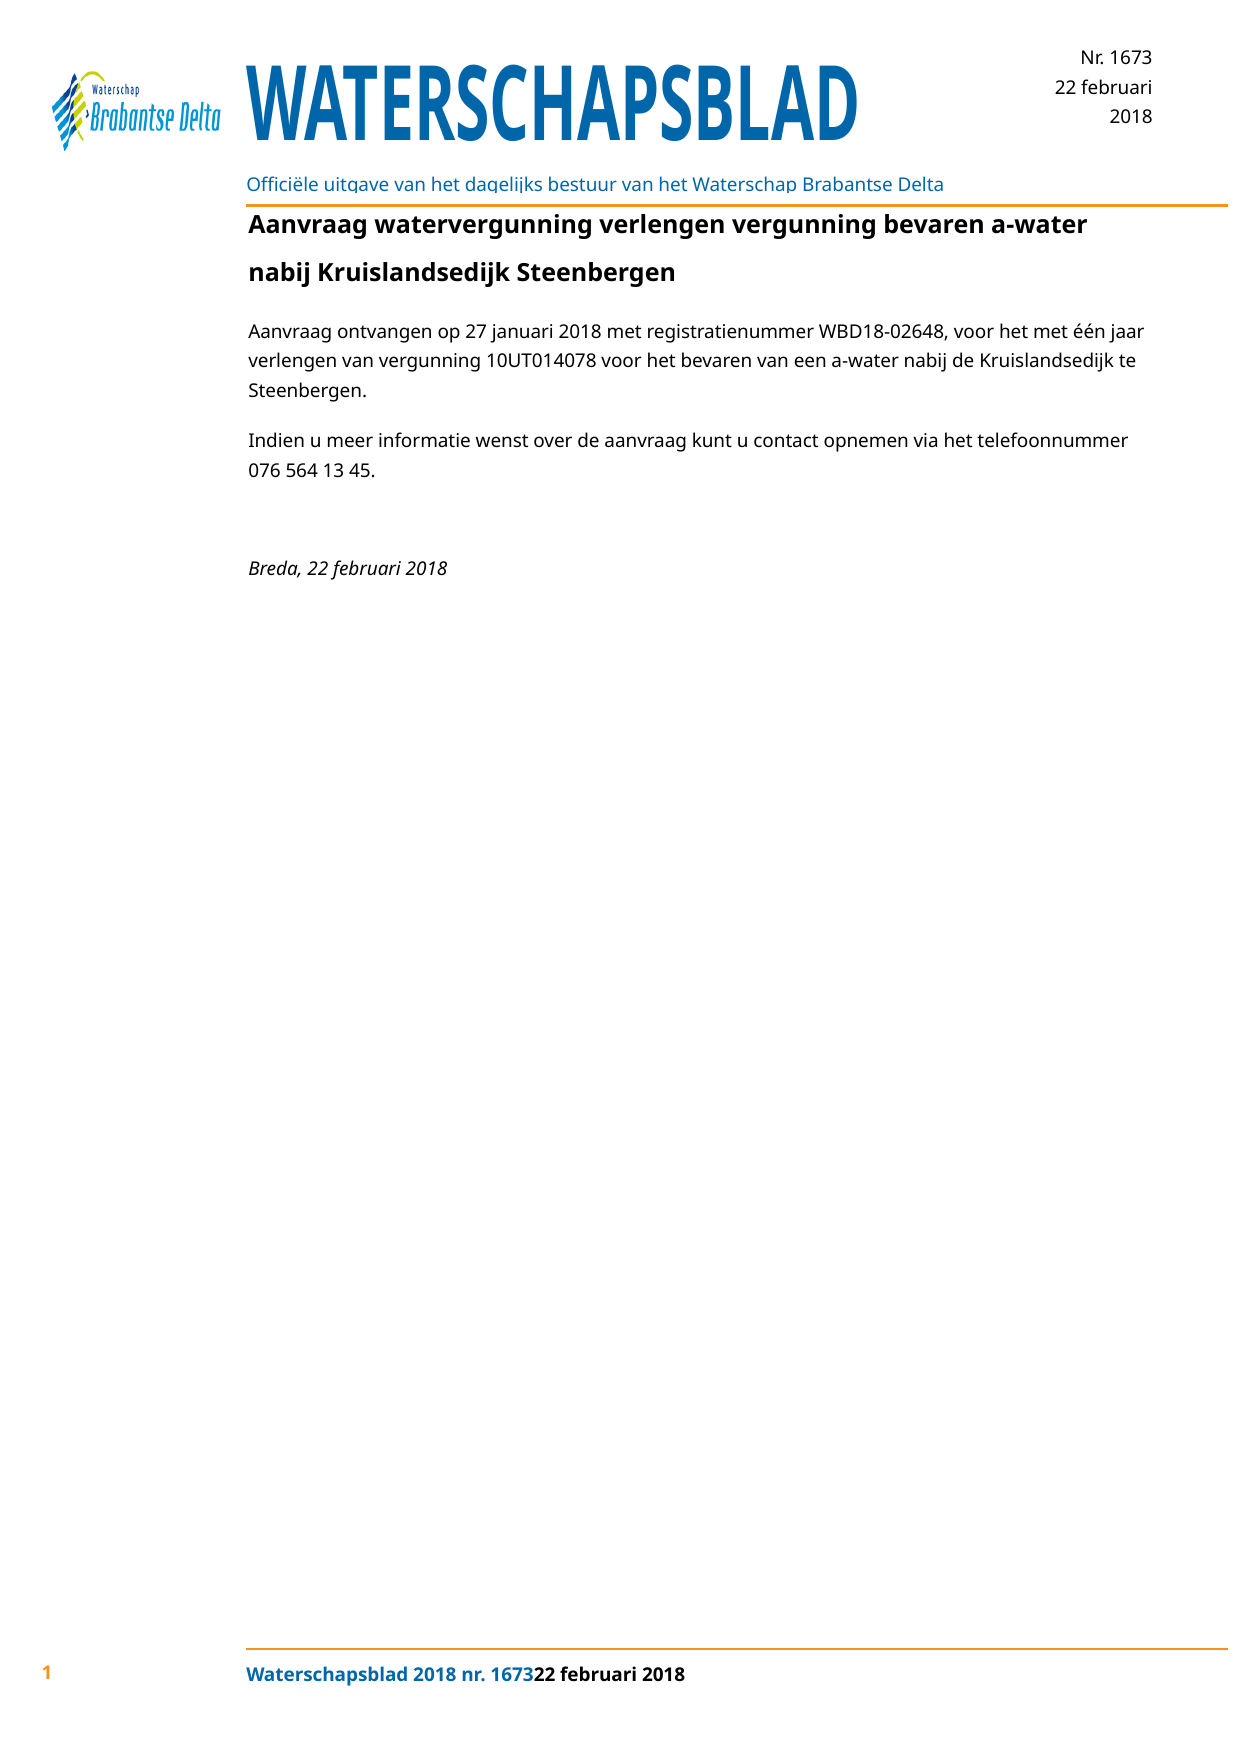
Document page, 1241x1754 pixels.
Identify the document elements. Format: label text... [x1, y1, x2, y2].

picture [41, 47, 231, 172]
text Breda, 22 februari 2018 [248, 555, 1152, 581]
text Aanvraag watervergunning verlengen vergunning bevaren a-water nabij Kruislandsedijk Steenbergen [248, 207, 1152, 288]
text Indien u meer informatie wenst over de aanvraag kunt u contact opnemen via het telefoonnummer 076 564 13 45. [248, 427, 1152, 483]
text Aanvraag ontvangen op 27 januari 2018 met registratienummer WBD18-02648, voor het met één jaar verlengen van vergunning 10UT014078 voor het bevaren van een a-water nabij de Kruislandsedijk te Steenbergen. [248, 318, 1152, 403]
